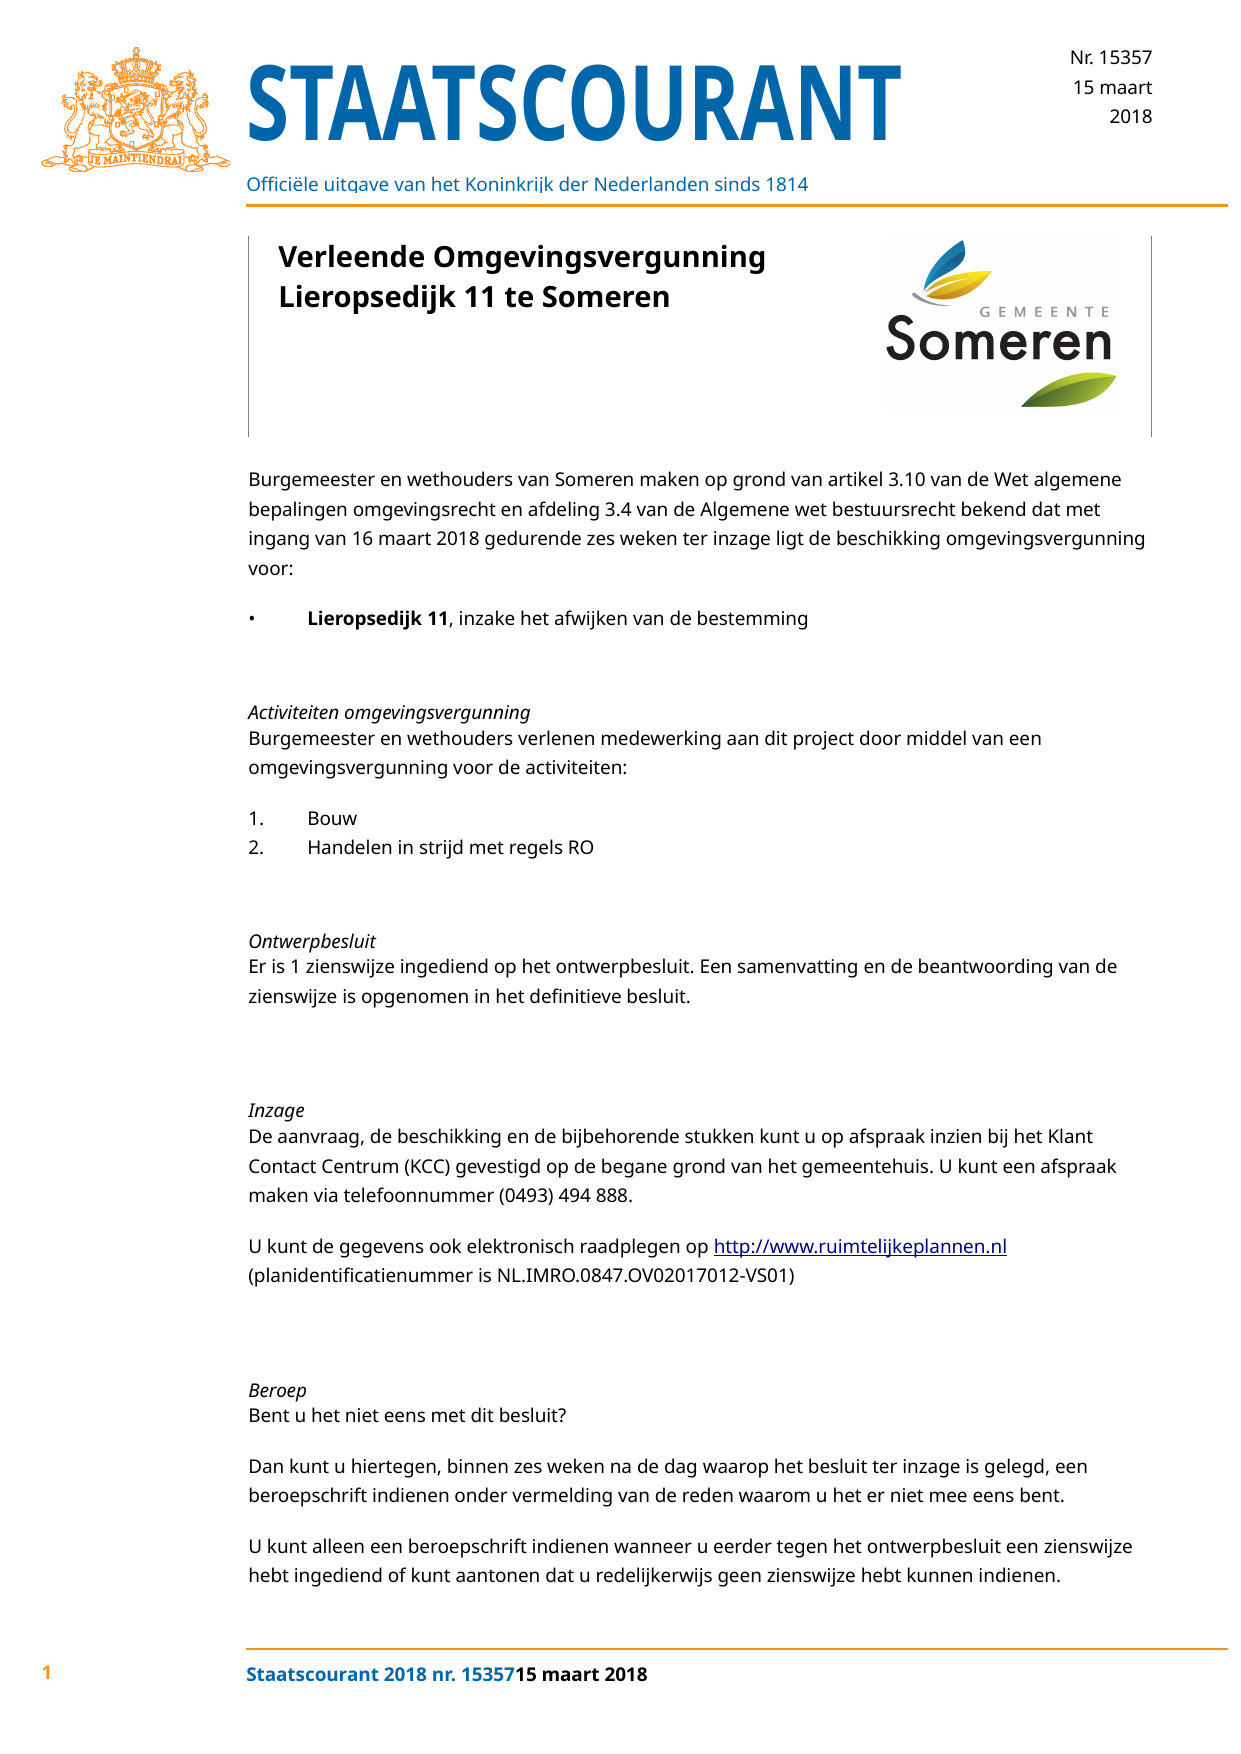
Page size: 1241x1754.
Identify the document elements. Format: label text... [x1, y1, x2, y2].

text U kunt de gegevens ook elektronisch raadplegen op http://www.ruimtelijkeplannen.nl (planidentificatienummer is NL.IMRO.0847.OV02017012-VS01) [248, 1233, 1152, 1288]
text Ontwerpbesluit [248, 928, 1152, 953]
table_header [850, 236, 1151, 437]
text De aanvraag, de beschikking en de bijbehorende stukken kunt u op afspraak inzien bij het Klant Contact Centrum (KCC) gevestigd op de begane grond van het gemeentehuis. U kunt een afspraak maken via telefoonnummer (0493) 494 888. [248, 1123, 1152, 1208]
text Er is 1 zienswijze ingediend op het ontwerpbesluit. Een samenvatting en de beantwoording van de zienswijze is opgenomen in het definitieve besluit. [248, 953, 1152, 1009]
picture [882, 236, 1119, 411]
text U kunt alleen een beroepschrift indienen wanneer u eerder tegen het ontwerpbesluit een zienswijze hebt ingediend of kunt aantonen dat u redelijkerwijs geen zienswijze hebt kunnen indienen. [248, 1533, 1152, 1588]
list Lieropsedijk 11, inzake het afwijken van de bestemming [248, 605, 1152, 631]
list Handelen in strijd met regels RO [248, 834, 1152, 860]
table_header Verleende Omgevingsvergunning Lieropsedijk 11 te Someren [249, 236, 850, 437]
text Activiteiten omgevingsvergunning [248, 699, 1152, 725]
picture [41, 47, 231, 172]
text Bent u het niet eens met dit besluit? [248, 1402, 1152, 1428]
text Burgemeester en wethouders verlenen medewerking aan dit project door middel van een omgevingsvergunning voor de activiteiten: [248, 725, 1152, 780]
text Inzage [248, 1097, 1152, 1123]
text Beroep [248, 1377, 1152, 1402]
text Burgemeester en wethouders van Someren maken op grond van artikel 3.10 van de Wet algemene bepalingen omgevingsrecht en afdeling 3.4 van de Algemene wet bestuursrecht bekend dat met ingang van 16 maart 2018 gedurende zes weken ter inzage ligt de beschikking omgevingsvergunning voor: [248, 466, 1152, 581]
text Dan kunt u hiertegen, binnen zes weken na de dag waarop het besluit ter inzage is gelegd, een beroepschrift indienen onder vermelding van de reden waarom u het er niet mee eens bent. [248, 1453, 1152, 1508]
list Bouw [248, 805, 1152, 830]
